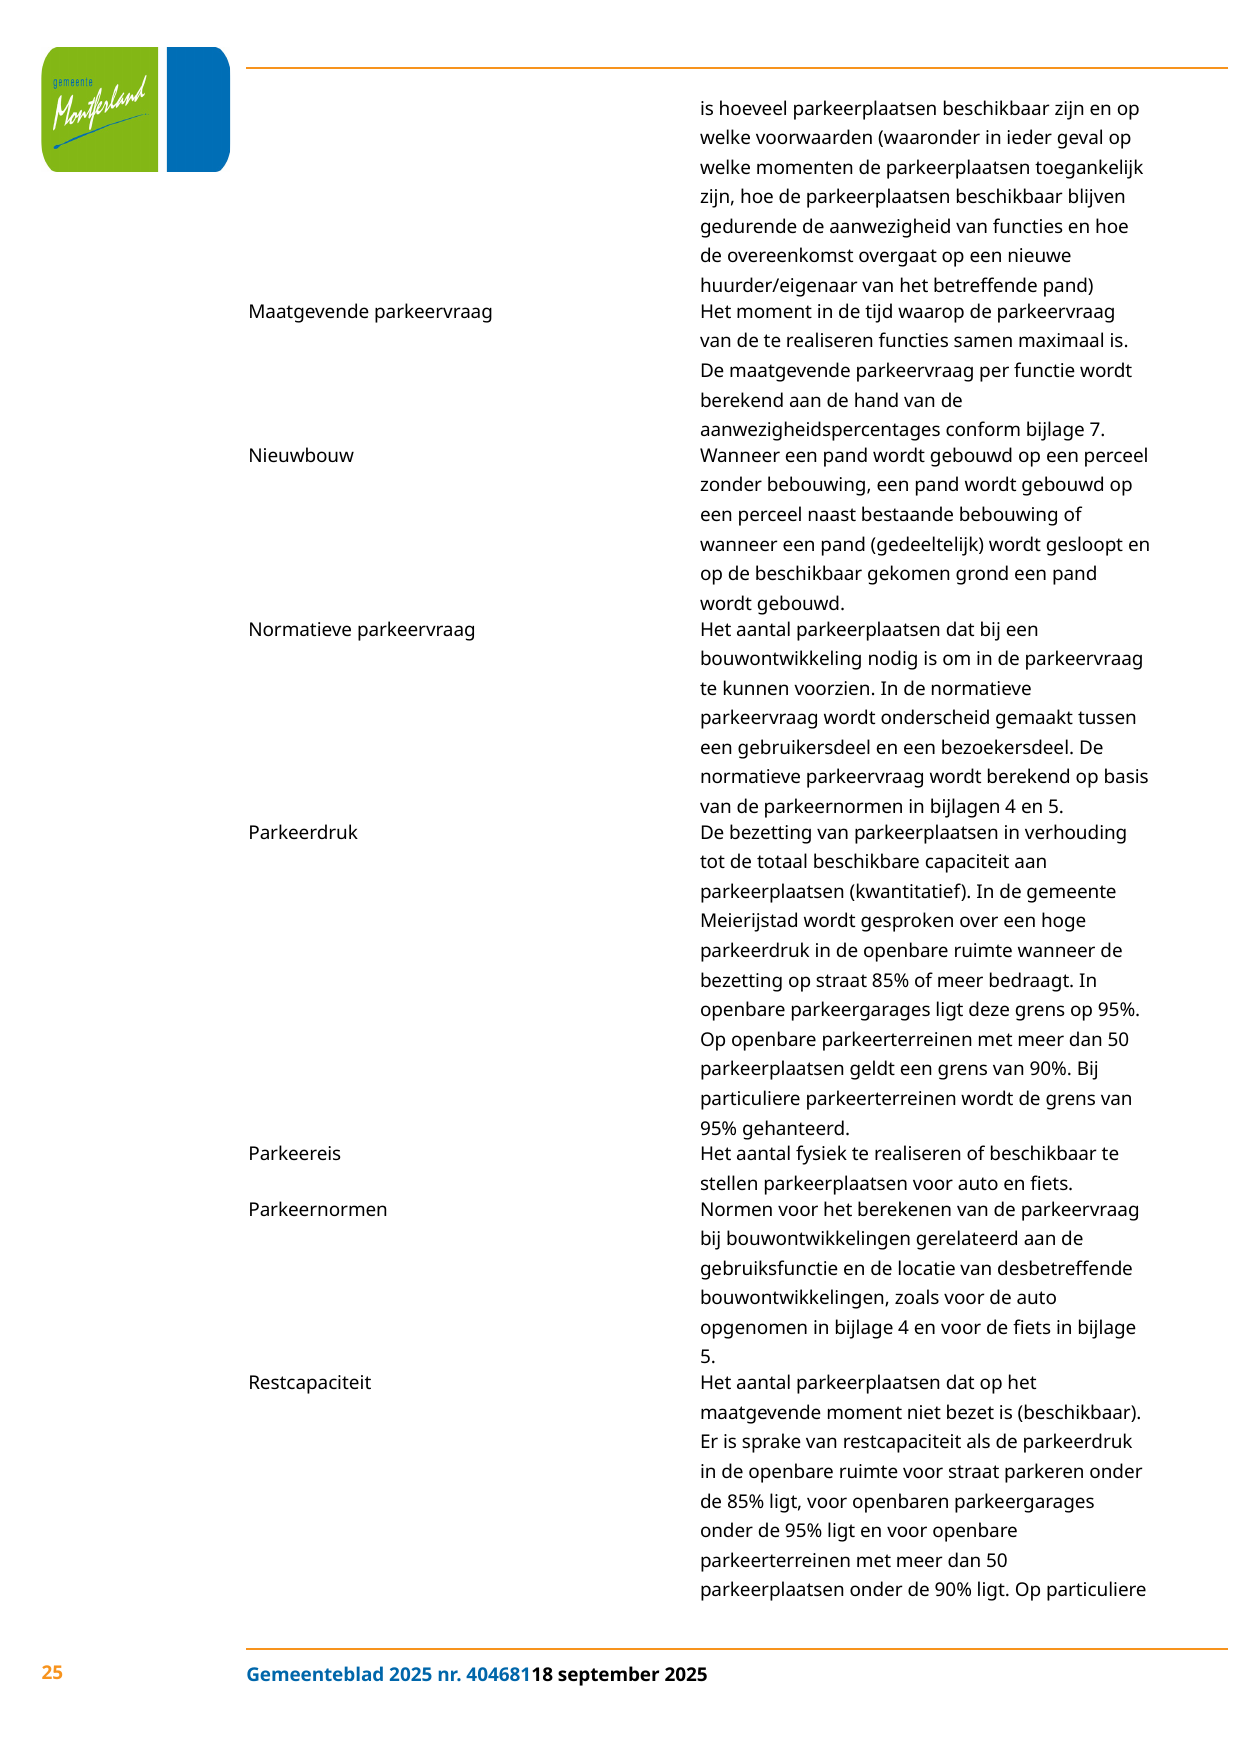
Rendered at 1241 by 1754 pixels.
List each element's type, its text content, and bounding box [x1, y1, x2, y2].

table_cell Maatgevende parkeervraag [248, 298, 700, 442]
table_cell Wanneer een pand wordt gebouwd op een perceel zonder bebouwing, een pand wordt gebouwd op een perceel naast bestaande bebouwing of wanneer een pand (gedeeltelijk) wordt gesloopt en op de beschikbaar gekomen grond een pand wordt gebouwd. [700, 442, 1152, 616]
table_cell De bezetting van parkeerplaatsen in verhouding tot de totaal beschikbare capaciteit aan parkeerplaatsen (kwantitatief). In de gemeente Meierijstad wordt gesproken over een hoge parkeerdruk in de openbare ruimte wanneer de bezetting op straat 85% of meer bedraagt. In openbare parkeergarages ligt deze grens op 95%. Op openbare parkeerterreinen met meer dan 50 parkeerplaatsen geldt een grens van 90%. Bij particuliere parkeerterreinen wordt de grens van 95% gehanteerd. [700, 819, 1152, 1141]
table_cell Nieuwbouw [248, 442, 700, 616]
table_cell Het moment in de tijd waarop de parkeervraag van de te realiseren functies samen maximaal is. De maatgevende parkeervraag per functie wordt berekend aan de hand van de aanwezigheidspercentages conform bijlage 7. [700, 298, 1152, 442]
table_cell Parkeereis [248, 1141, 700, 1196]
table_cell [248, 95, 700, 298]
table_cell Normatieve parkeervraag [248, 616, 700, 819]
table_cell Restcapaciteit [248, 1370, 700, 1602]
table_cell Het aantal parkeerplaatsen dat bij een bouwontwikkeling nodig is om in de parkeervraag te kunnen voorzien. In de normatieve parkeervraag wordt onderscheid gemaakt tussen een gebruikersdeel en een bezoekersdeel. De normatieve parkeervraag wordt berekend op basis van de parkeernormen in bijlagen 4 en 5. [700, 616, 1152, 819]
table_cell Het aantal fysiek te realiseren of beschikbaar te stellen parkeerplaatsen voor auto en fiets. [700, 1141, 1152, 1196]
table_cell Parkeernormen [248, 1196, 700, 1369]
table_cell Het aantal parkeerplaatsen dat op het maatgevende moment niet bezet is (beschikbaar). Er is sprake van restcapaciteit als de parkeerdruk in de openbare ruimte voor straat parkeren onder de 85% ligt, voor openbaren parkeergarages onder de 95% ligt en voor openbare parkeerterreinen met meer dan 50 parkeerplaatsen onder de 90% ligt. Op particuliere [700, 1370, 1152, 1602]
table_cell Parkeerdruk [248, 819, 700, 1141]
table_cell is hoeveel parkeerplaatsen beschikbaar zijn en op welke voorwaarden (waaronder in ieder geval op welke momenten de parkeerplaatsen toegankelijk zijn, hoe de parkeerplaatsen beschikbaar blijven gedurende de aanwezigheid van functies en hoe de overeenkomst overgaat op een nieuwe huurder/eigenaar van het betreffende pand) [700, 95, 1152, 298]
table_cell Normen voor het berekenen van de parkeervraag bij bouwontwikkelingen gerelateerd aan de gebruiksfunctie en de locatie van desbetreffende bouwontwikkelingen, zoals voor de auto opgenomen in bijlage 4 en voor de fiets in bijlage 5. [700, 1196, 1152, 1369]
picture [41, 47, 231, 172]
